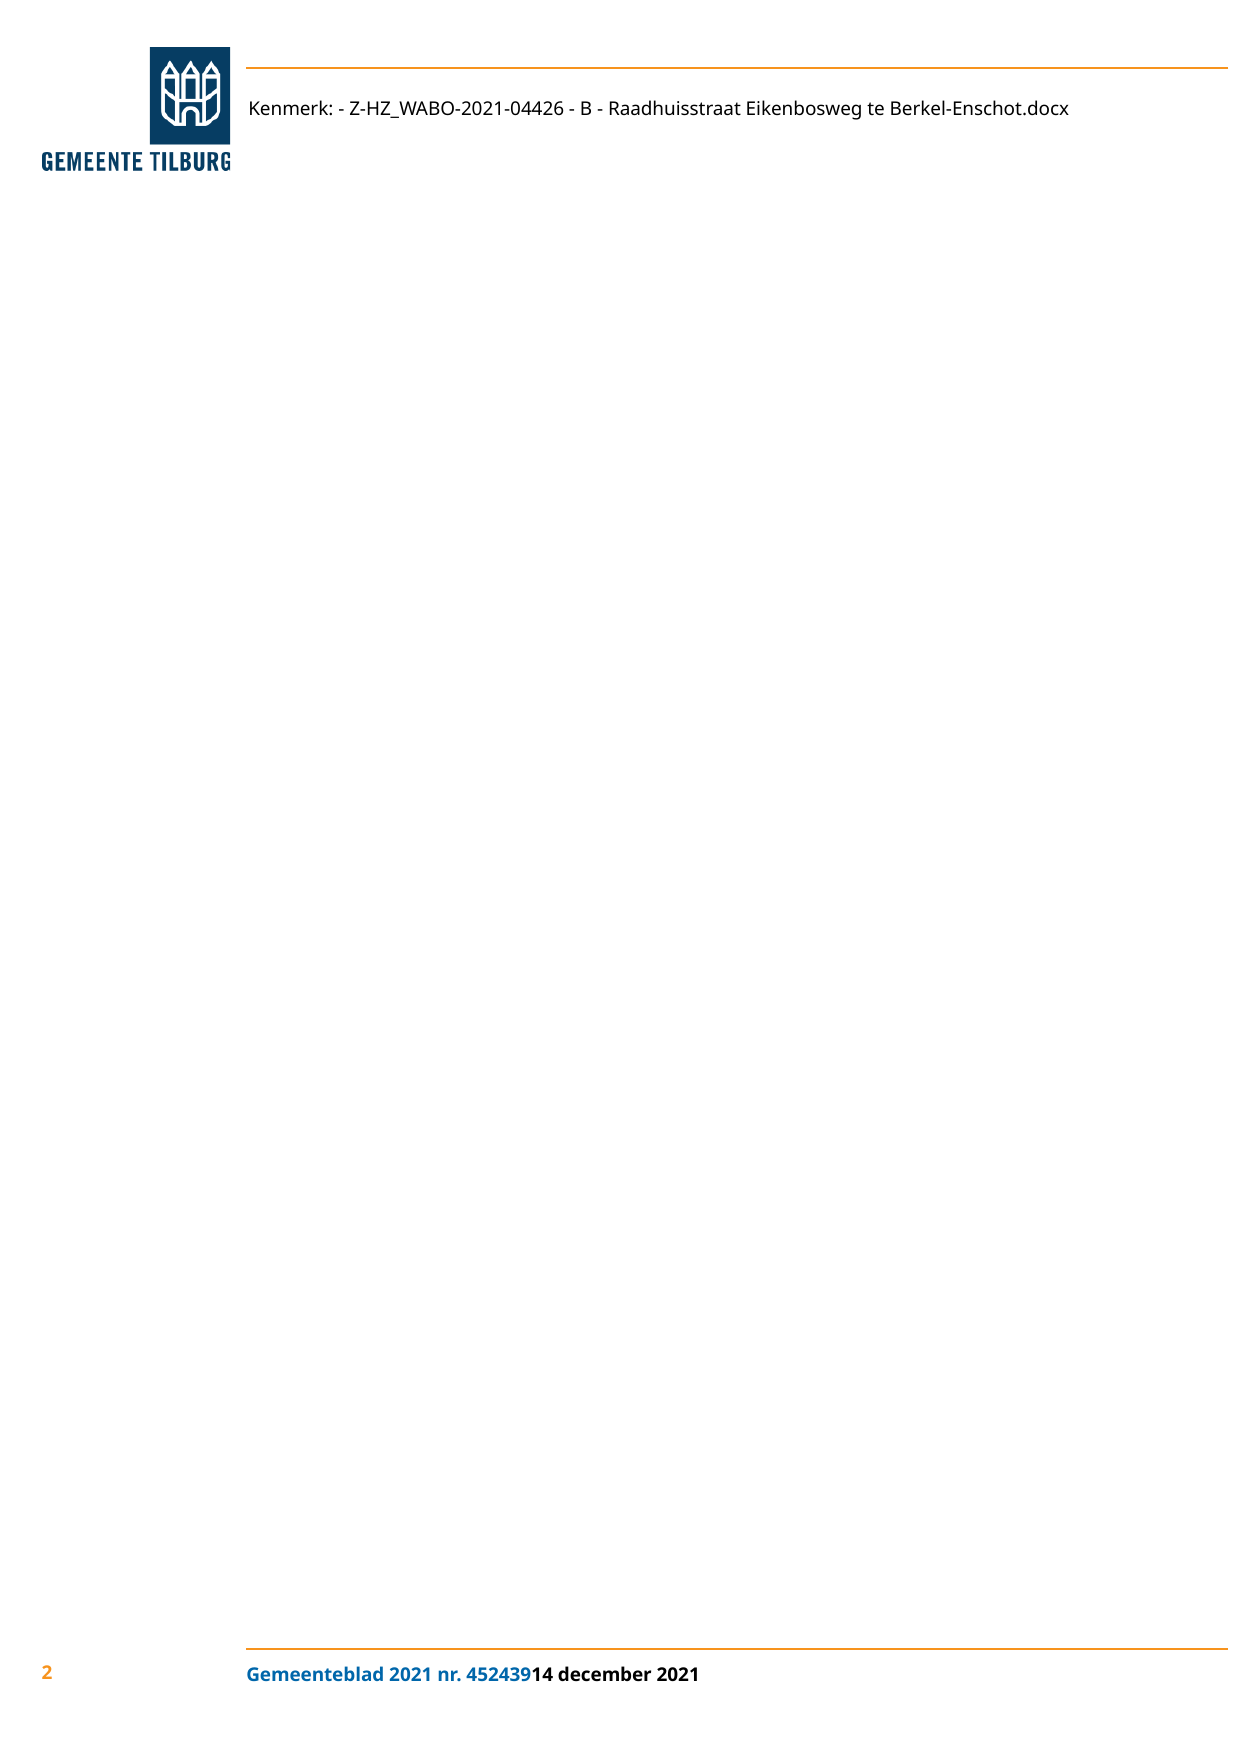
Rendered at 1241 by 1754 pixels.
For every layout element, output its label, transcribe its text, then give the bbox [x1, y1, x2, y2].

text Kenmerk: - Z-HZ_WABO-2021-04426 - B - Raadhuisstraat Eikenbosweg te Berkel-Enschot.docx [248, 95, 1152, 121]
picture [41, 47, 231, 172]
